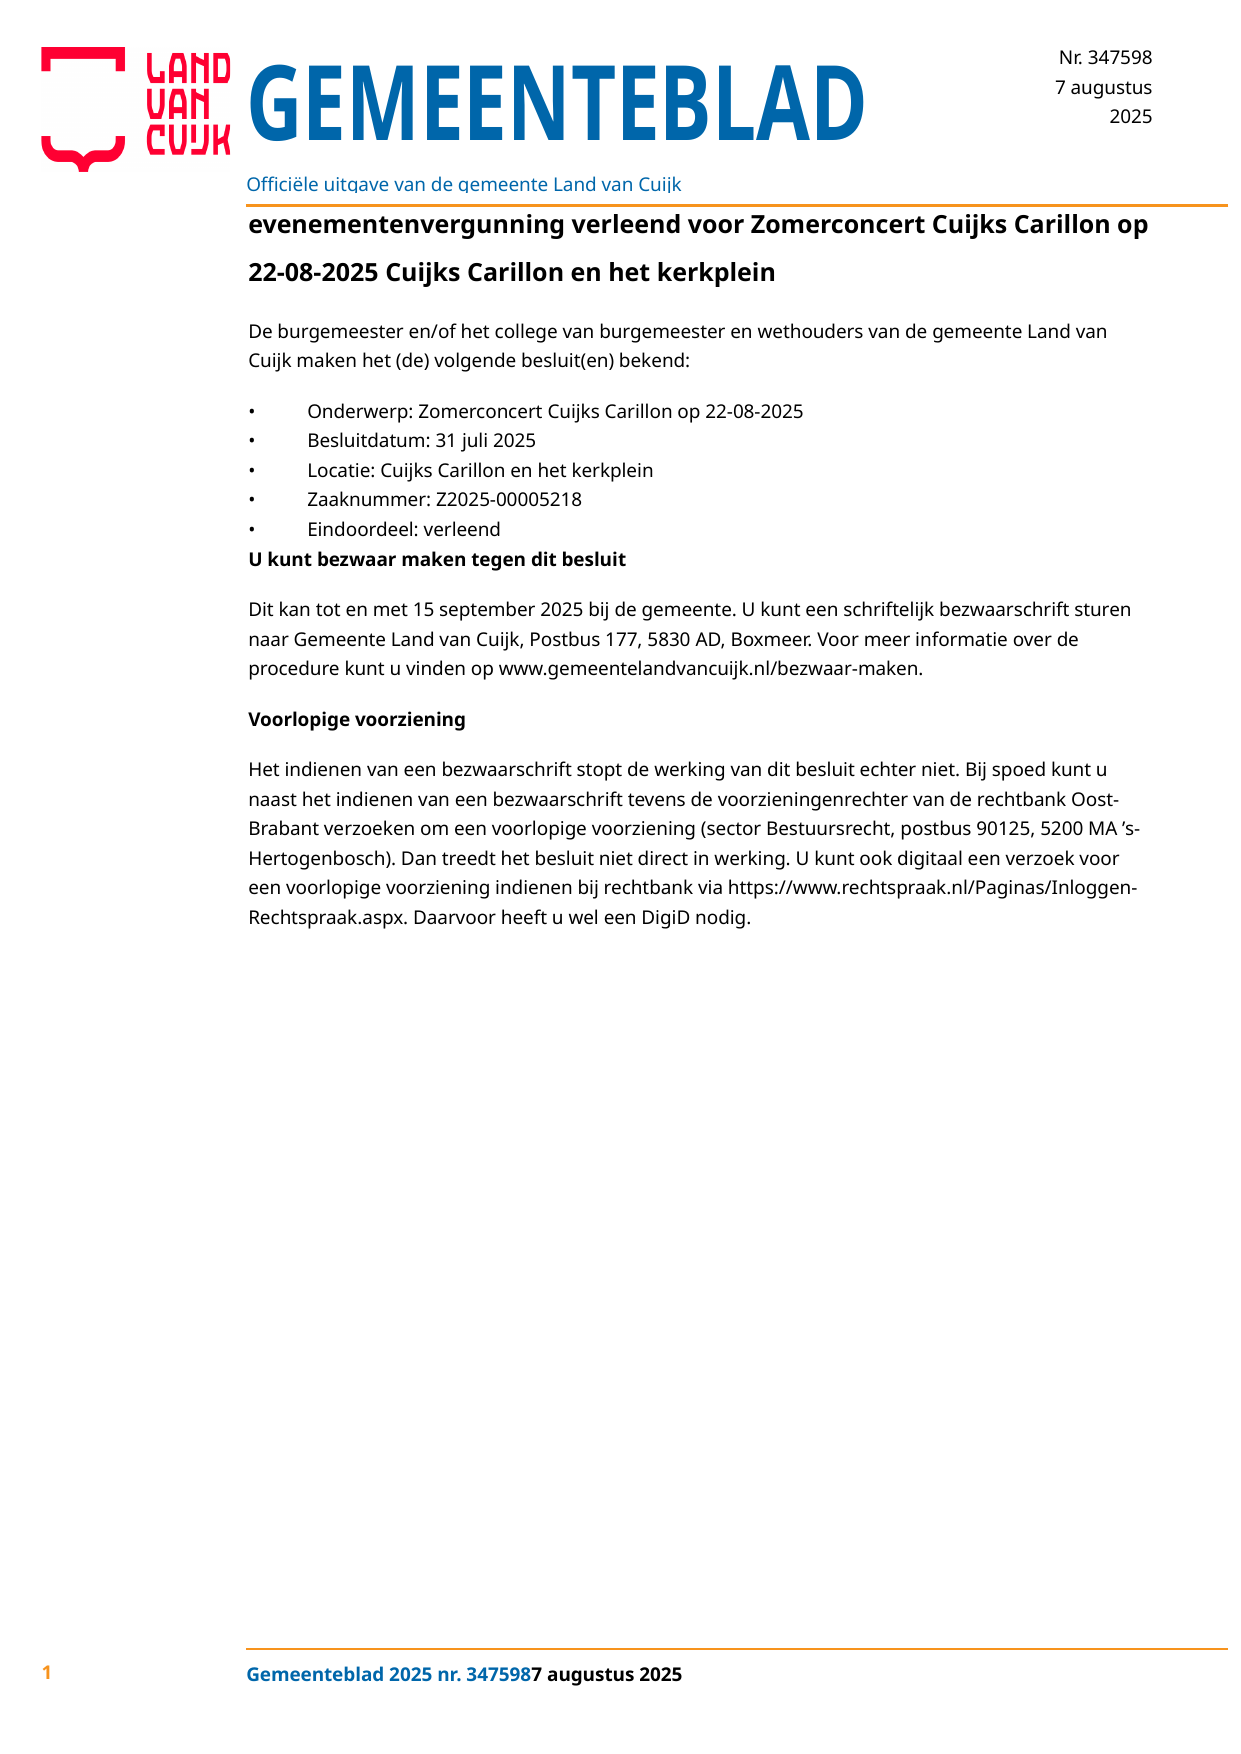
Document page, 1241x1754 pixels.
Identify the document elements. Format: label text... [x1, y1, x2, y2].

text Voorlopige voorziening [248, 706, 1152, 732]
list Zaaknummer: Z2025-00005218 [248, 487, 1152, 512]
text Het indienen van een bezwaarschrift stopt de werking van dit besluit echter niet. Bij spoed kunt u naast het indienen van een bezwaarschrift tevens de voorzieningenrechter van de rechtbank Oost-Brabant verzoeken om een voorlopige voorziening (sector Bestuursrecht, postbus 90125, 5200 MA ’s-Hertogenbosch). Dan treedt het besluit niet direct in werking. U kunt ook digitaal een verzoek voor een voorlopige voorziening indienen bij rechtbank via https://www.rechtspraak.nl/Paginas/Inloggen-Rechtspraak.aspx. Daarvoor heeft u wel een DigiD nodig. [248, 756, 1152, 930]
text evenementenvergunning verleend voor Zomerconcert Cuijks Carillon op 22-08-2025 Cuijks Carillon en het kerkplein [248, 207, 1152, 288]
list Eindoordeel: verleend [248, 516, 1152, 542]
text Dit kan tot en met 15 september 2025 bij de gemeente. U kunt een schriftelijk bezwaarschrift sturen naar Gemeente Land van Cuijk, Postbus 177, 5830 AD, Boxmeer. Voor meer informatie over de procedure kunt u vinden op www.gemeentelandvancuijk.nl/bezwaar-maken. [248, 596, 1152, 681]
list Locatie: Cuijks Carillon en het kerkplein [248, 457, 1152, 483]
list Onderwerp: Zomerconcert Cuijks Carillon op 22-08-2025 [248, 398, 1152, 424]
list Besluitdatum: 31 juli 2025 [248, 427, 1152, 453]
text U kunt bezwaar maken tegen dit besluit [248, 546, 1152, 572]
picture [41, 47, 231, 172]
text De burgemeester en/of het college van burgemeester en wethouders van de gemeente Land van Cuijk maken het (de) volgende besluit(en) bekend: [248, 318, 1152, 373]
